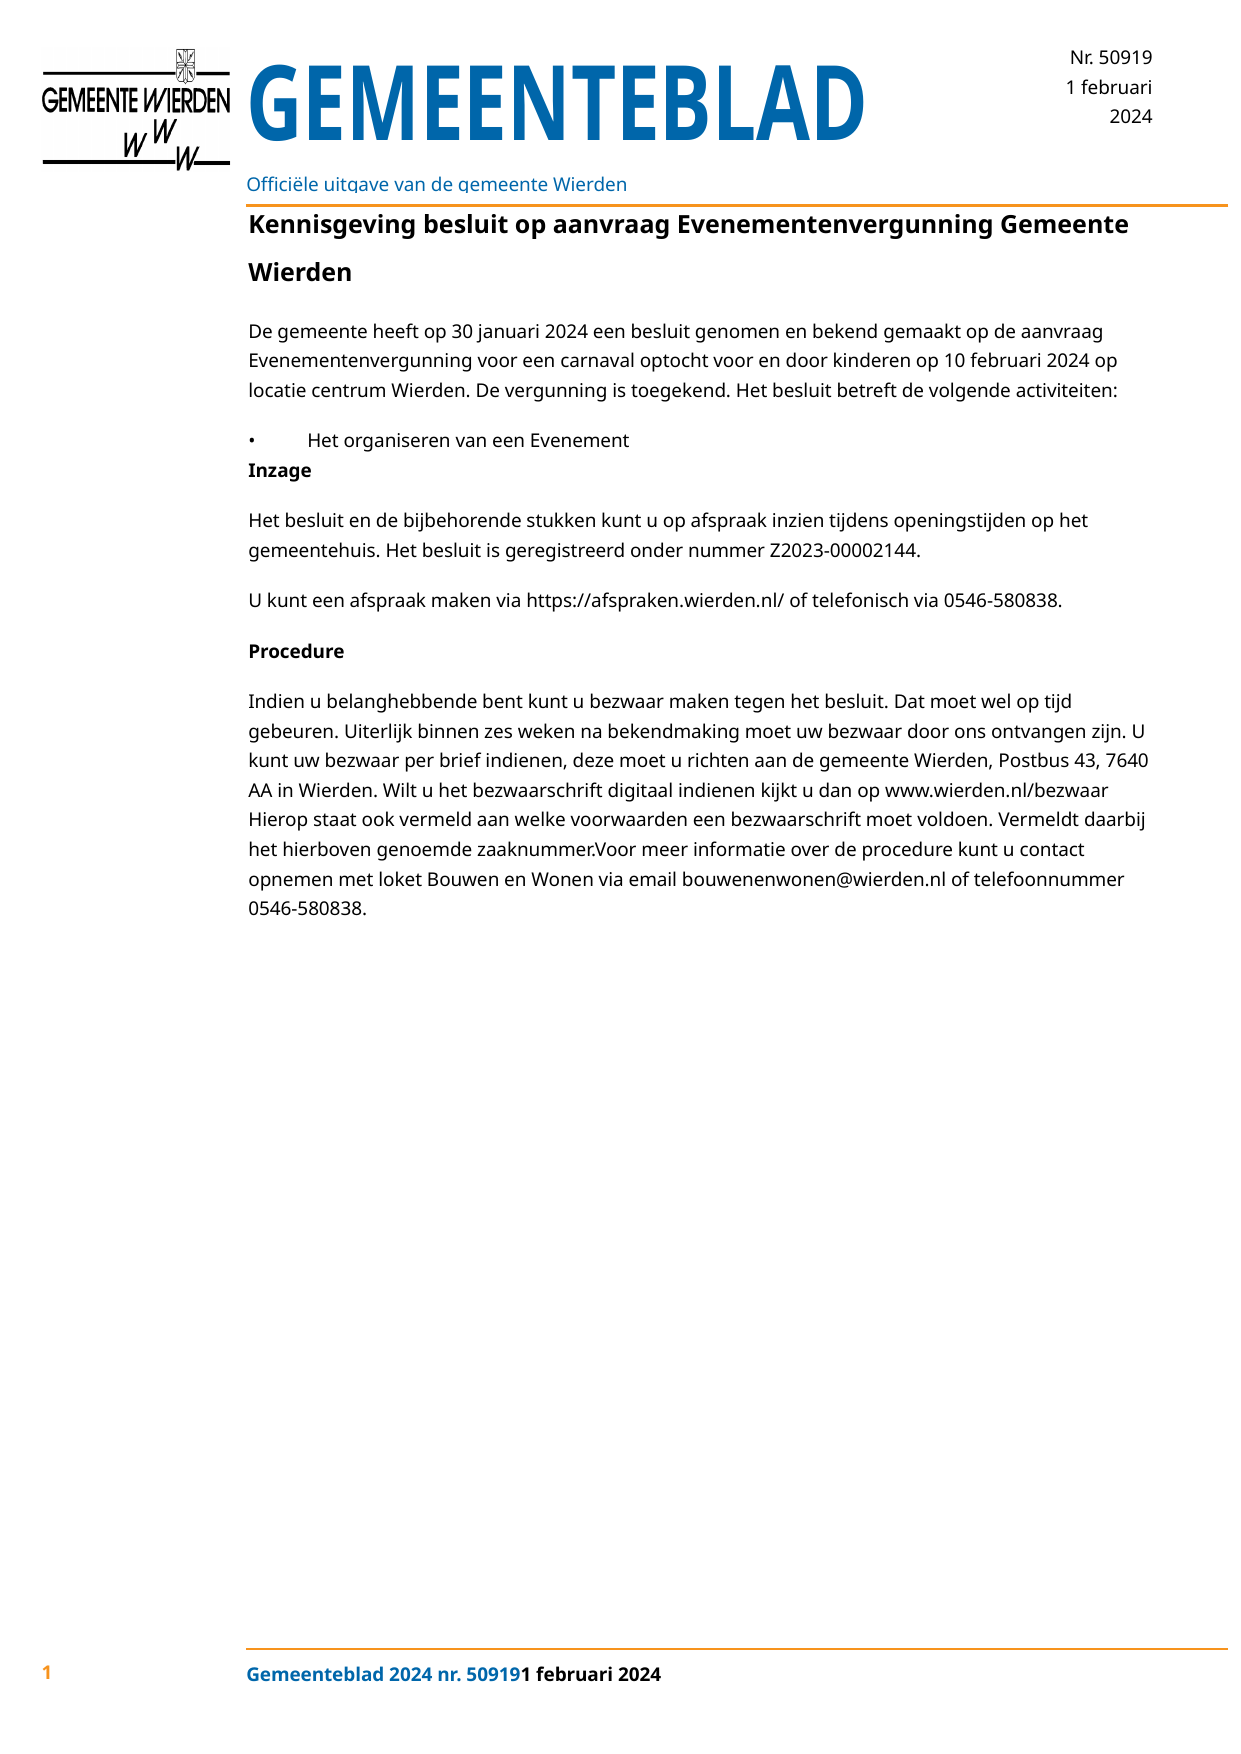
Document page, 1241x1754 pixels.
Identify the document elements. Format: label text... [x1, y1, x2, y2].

list Het organiseren van een Evenement [248, 427, 1152, 453]
text De gemeente heeft op 30 januari 2024 een besluit genomen en bekend gemaakt op de aanvraag Evenementenvergunning voor een carnaval optocht voor en door kinderen op 10 februari 2024 op locatie centrum Wierden. De vergunning is toegekend. Het besluit betreft de volgende activiteiten: [248, 318, 1152, 403]
text U kunt een afspraak maken via https://afspraken.wierden.nl/ of telefonisch via 0546-580838. [248, 587, 1152, 613]
text Indien u belanghebbende bent kunt u bezwaar maken tegen het besluit. Dat moet wel op tijd gebeuren. Uiterlijk binnen zes weken na bekendmaking moet uw bezwaar door ons ontvangen zijn. U kunt uw bezwaar per brief indienen, deze moet u richten aan de gemeente Wierden, Postbus 43, 7640 AA in Wierden. Wilt u het bezwaarschrift digitaal indienen kijkt u dan op www.wierden.nl/bezwaar Hierop staat ook vermeld aan welke voorwaarden een bezwaarschrift moet voldoen. Vermeldt daarbij het hierboven genoemde zaaknummer.Voor meer informatie over de procedure kunt u contact opnemen met loket Bouwen en Wonen via email bouwenenwonen@wierden.nl of telefoonnummer 0546-580838. [248, 688, 1152, 921]
text Het besluit en de bijbehorende stukken kunt u op afspraak inzien tijdens openingstijden op het gemeentehuis. Het besluit is geregistreerd onder nummer Z2023-00002144. [248, 507, 1152, 563]
text Inzage [248, 457, 1152, 483]
text Procedure [248, 638, 1152, 664]
picture [41, 47, 231, 172]
text Kennisgeving besluit op aanvraag Evenementenvergunning Gemeente Wierden [248, 207, 1152, 288]
